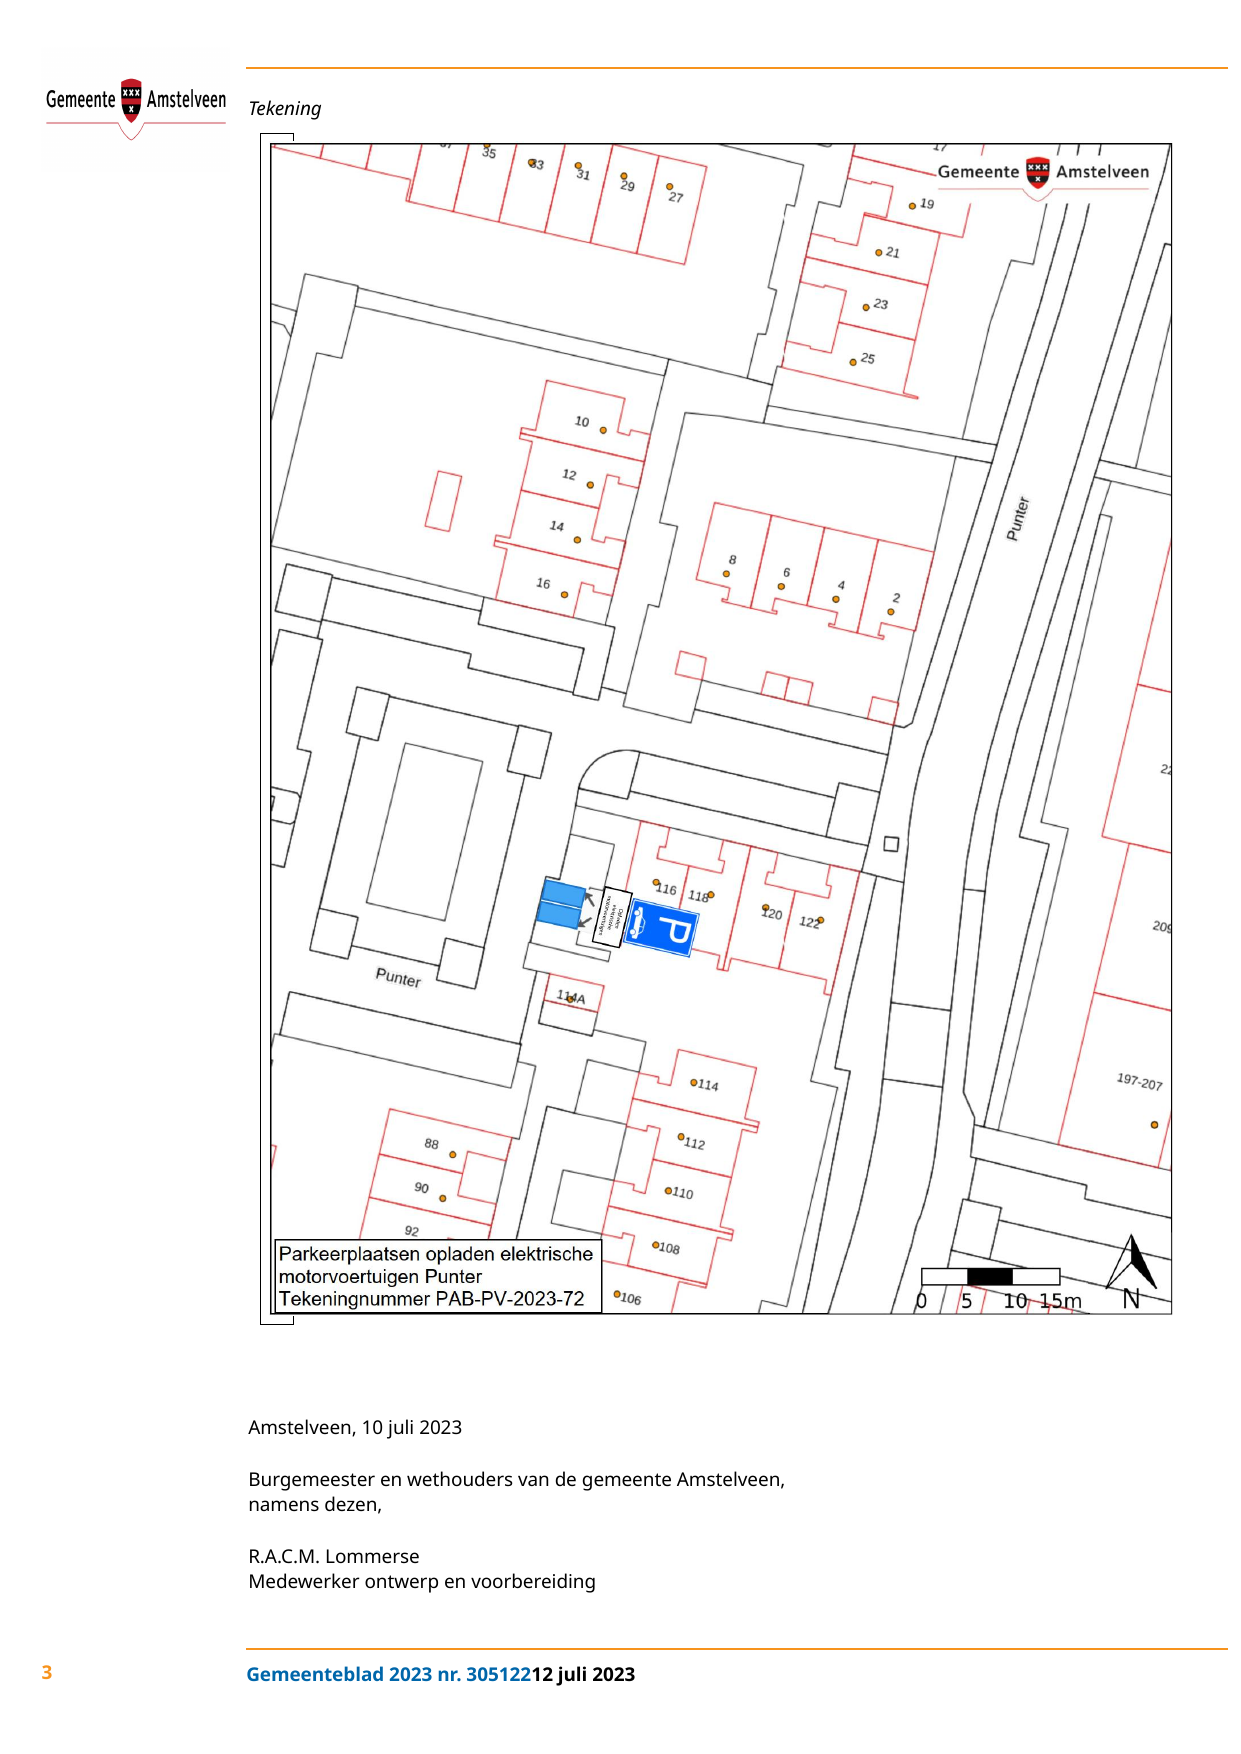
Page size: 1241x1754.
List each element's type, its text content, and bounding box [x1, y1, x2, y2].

text Medewerker ontwerp en voorbereiding [248, 1569, 1152, 1594]
text Tekening [248, 95, 1152, 121]
picture [268, 141, 1173, 1316]
text namens dezen, [248, 1492, 1152, 1517]
text Burgemeester en wethouders van de gemeente Amstelveen, [248, 1466, 1152, 1492]
text R.A.C.M. Lommerse [248, 1543, 1152, 1569]
picture [41, 47, 231, 172]
text Amstelveen, 10 juli 2023 [248, 1414, 1152, 1440]
